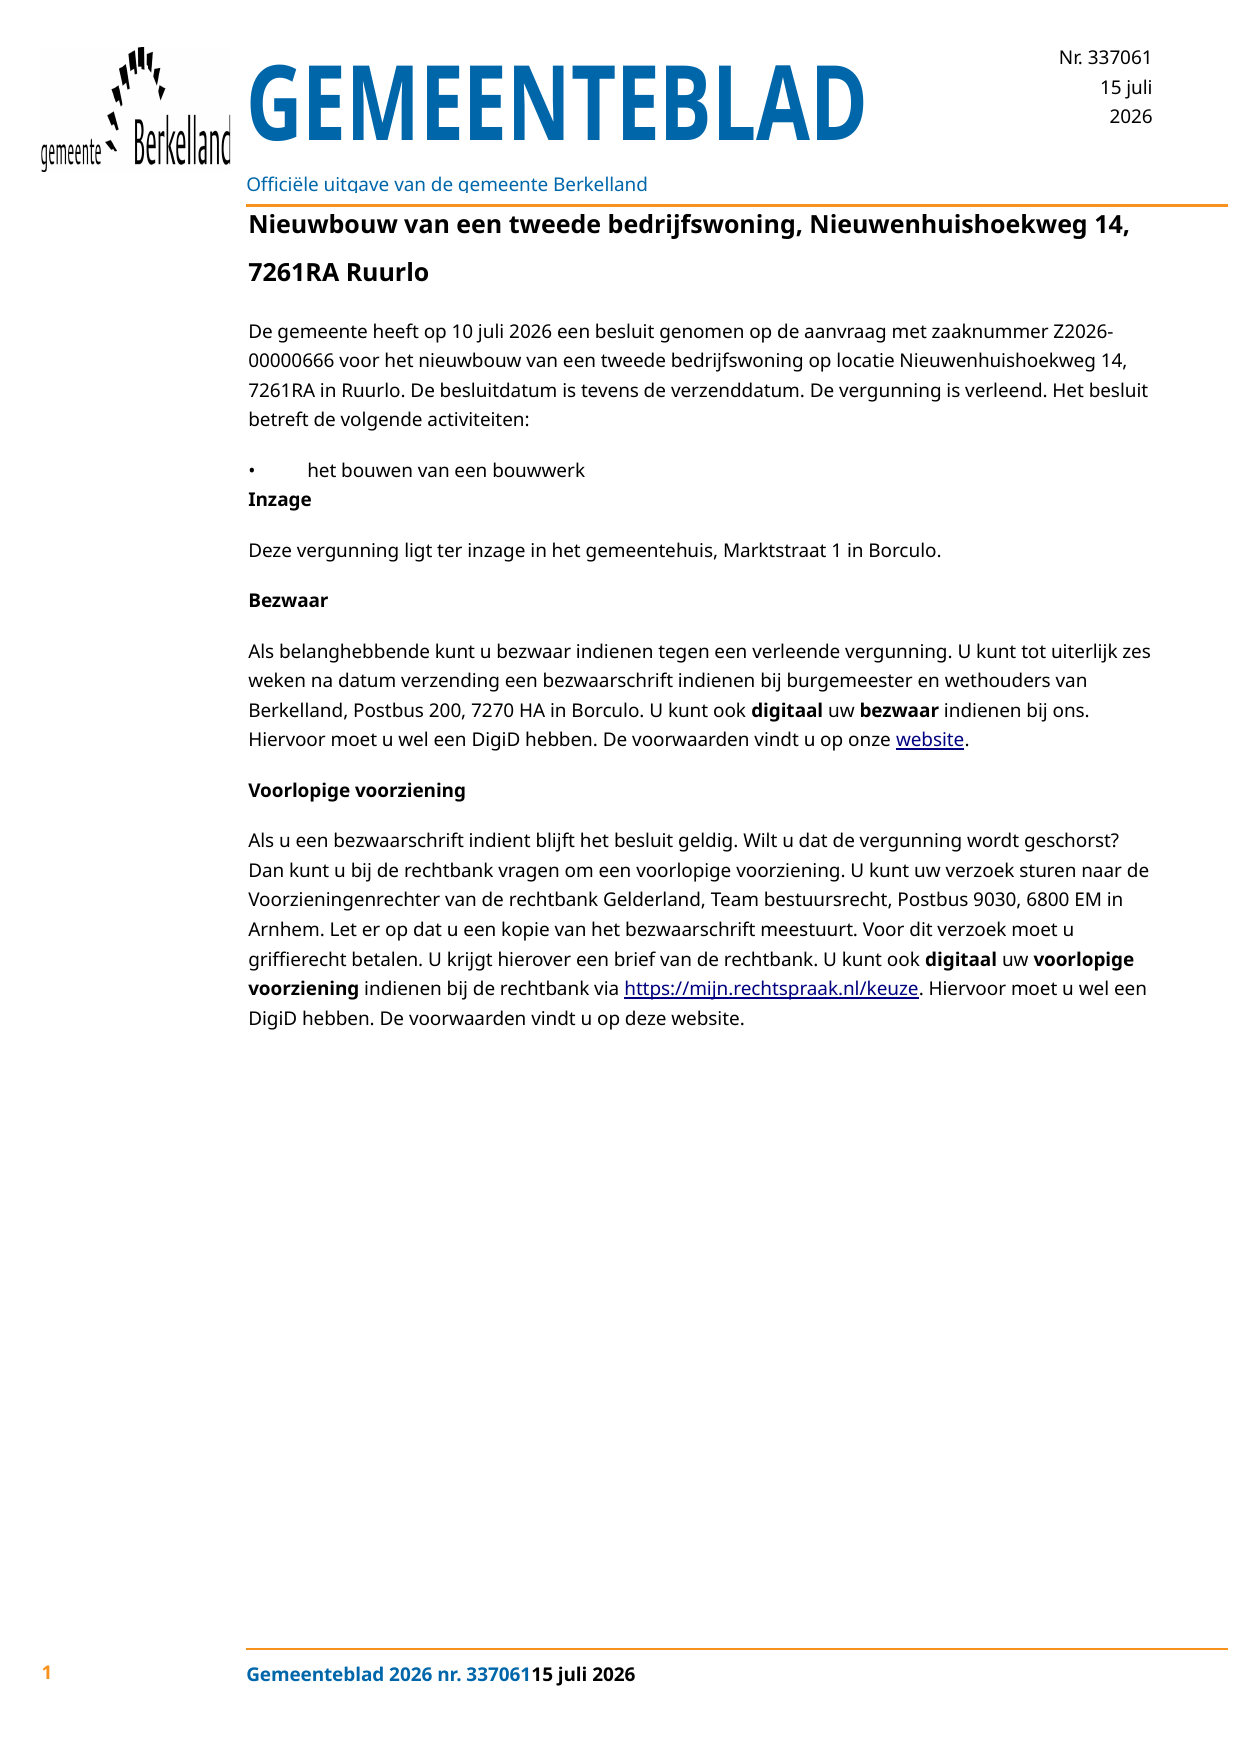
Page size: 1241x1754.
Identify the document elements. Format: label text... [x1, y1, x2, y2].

list het bouwen van een bouwwerk [248, 457, 1152, 483]
text Inzage [248, 487, 1152, 512]
text De gemeente heeft op 10 juli 2026 een besluit genomen op de aanvraag met zaaknummer Z2026-00000666 voor het nieuwbouw van een tweede bedrijfswoning op locatie Nieuwenhuishoekweg 14, 7261RA in Ruurlo. De besluitdatum is tevens de verzenddatum. De vergunning is verleend. Het besluit betreft de volgende activiteiten: [248, 318, 1152, 432]
text Als u een bezwaarschrift indient blijft het besluit geldig. Wilt u dat de vergunning wordt geschorst? Dan kunt u bij de rechtbank vragen om een voorlopige voorziening. U kunt uw verzoek sturen naar de Voorzieningenrechter van de rechtbank Gelderland, Team bestuursrecht, Postbus 9030, 6800 EM in Arnhem. Let er op dat u een kopie van het bezwaarschrift meestuurt. Voor dit verzoek moet u griffierecht betalen. U krijgt hierover een brief van de rechtbank. U kunt ook digitaal uw voorlopige voorziening indienen bij de rechtbank via https://mijn.rechtspraak.nl/keuze. Hiervoor moet u wel een DigiD hebben. De voorwaarden vindt u op deze website. [248, 827, 1152, 1031]
text Als belanghebbende kunt u bezwaar indienen tegen een verleende vergunning. U kunt tot uiterlijk zes weken na datum verzending een bezwaarschrift indienen bij burgemeester en wethouders van Berkelland, Postbus 200, 7270 HA in Borculo. U kunt ook digitaal uw bezwaar indienen bij ons. Hiervoor moet u wel een DigiD hebben. De voorwaarden vindt u op onze website. [248, 638, 1152, 752]
text Nieuwbouw van een tweede bedrijfswoning, Nieuwenhuishoekweg 14, 7261RA Ruurlo [248, 207, 1152, 288]
text Voorlopige voorziening [248, 777, 1152, 803]
picture [41, 47, 231, 172]
text Deze vergunning ligt ter inzage in het gemeentehuis, Marktstraat 1 in Borculo. [248, 537, 1152, 563]
text Bezwaar [248, 587, 1152, 613]
